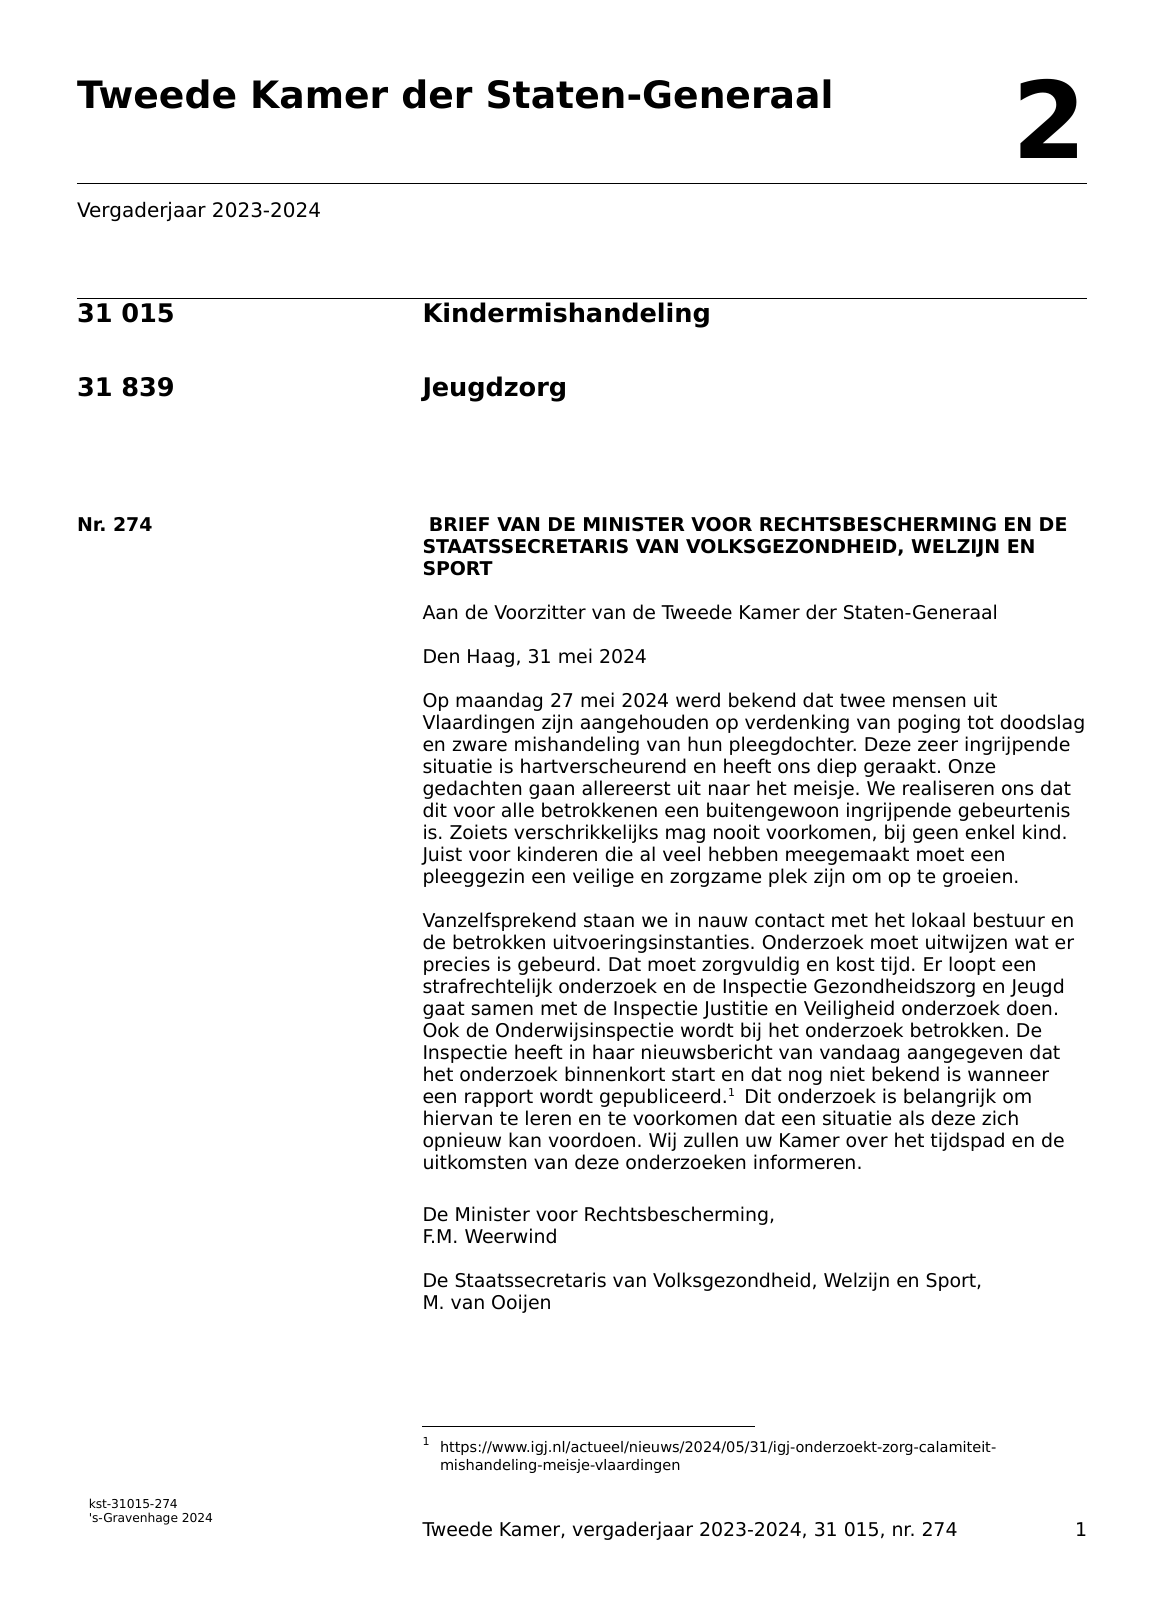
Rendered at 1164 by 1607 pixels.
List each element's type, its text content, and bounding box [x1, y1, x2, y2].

text kst-31015-274 [88, 1497, 323, 1511]
subtitle 31 015 Kindermishandeling [77, 299, 1087, 329]
text Op maandag 27 mei 2024 werd bekend dat twee mensen uit Vlaardingen zijn aangehouden op verdenking van poging tot doodslag en zware mishandeling van hun pleegdochter. Deze zeer ingrijpende situatie is hartverscheurend en heeft ons diep geraakt. Onze gedachten gaan allereerst uit naar het meisje. We realiseren ons dat dit voor alle betrokkenen een buitengewoon ingrijpende gebeurtenis is. Zoiets verschrikkelijks mag nooit voorkomen, bij geen enkel kind. Juist voor kinderen die al veel hebben meegemaakt moet een pleeggezin een veilige en zorgzame plek zijn om op te groeien. [422, 690, 1087, 888]
table_header 2 [886, 59, 1087, 183]
subtitle Nr. 274 BRIEF VAN DE MINISTER VOOR RECHTSBESCHERMING EN DE STAATSSECRETARIS VAN VOLKSGEZONDHEID, WELZIJN EN SPORT [77, 514, 1087, 580]
text De Staatssecretaris van Volksgezondheid, Welzijn en Sport, M. van Ooijen [422, 1270, 1087, 1314]
subtitle 31 839 Jeugdzorg [77, 373, 1087, 403]
text De Minister voor Rechtsbescherming, F.M. Weerwind [422, 1204, 1087, 1248]
text Aan de Voorzitter van de Tweede Kamer der Staten-Generaal [422, 602, 1087, 624]
table_header Tweede Kamer der Staten-Generaal [77, 59, 886, 183]
table_cell Vergaderjaar 2023-2024 [77, 184, 1087, 298]
text Den Haag, 31 mei 2024 [422, 646, 1087, 668]
text Vanzelfsprekend staan we in nauw contact met het lokaal bestuur en de betrokken uitvoeringsinstanties. Onderzoek moet uitwijzen wat er precies is gebeurd. Dat moet zorgvuldig en kost tijd. Er loopt een strafrechtelijk onderzoek en de Inspectie Gezondheidszorg en Jeugd gaat samen met de Inspectie Justitie en Veiligheid onderzoek doen. Ook de Onderwijsinspectie wordt bij het onderzoek betrokken. De Inspectie heeft in haar nieuwsbericht van vandaag aangegeven dat het onderzoek binnenkort start en dat nog niet bekend is wanneer een rapport wordt gepubliceerd. Dit onderzoek is belangrijk om hiervan te leren en te voorkomen dat een situatie als deze zich opnieuw kan voordoen. Wij zullen uw Kamer over het tijdspad en de uitkomsten van deze onderzoeken informeren. [422, 910, 1087, 1174]
text https://www.igj.nl/actueel/nieuws/2024/05/31/igj-onderzoekt-zorg-calamiteit-mishandeling-meisje-vlaardingen [422, 1435, 1087, 1474]
text 's-Gravenhage 2024 [88, 1511, 323, 1525]
